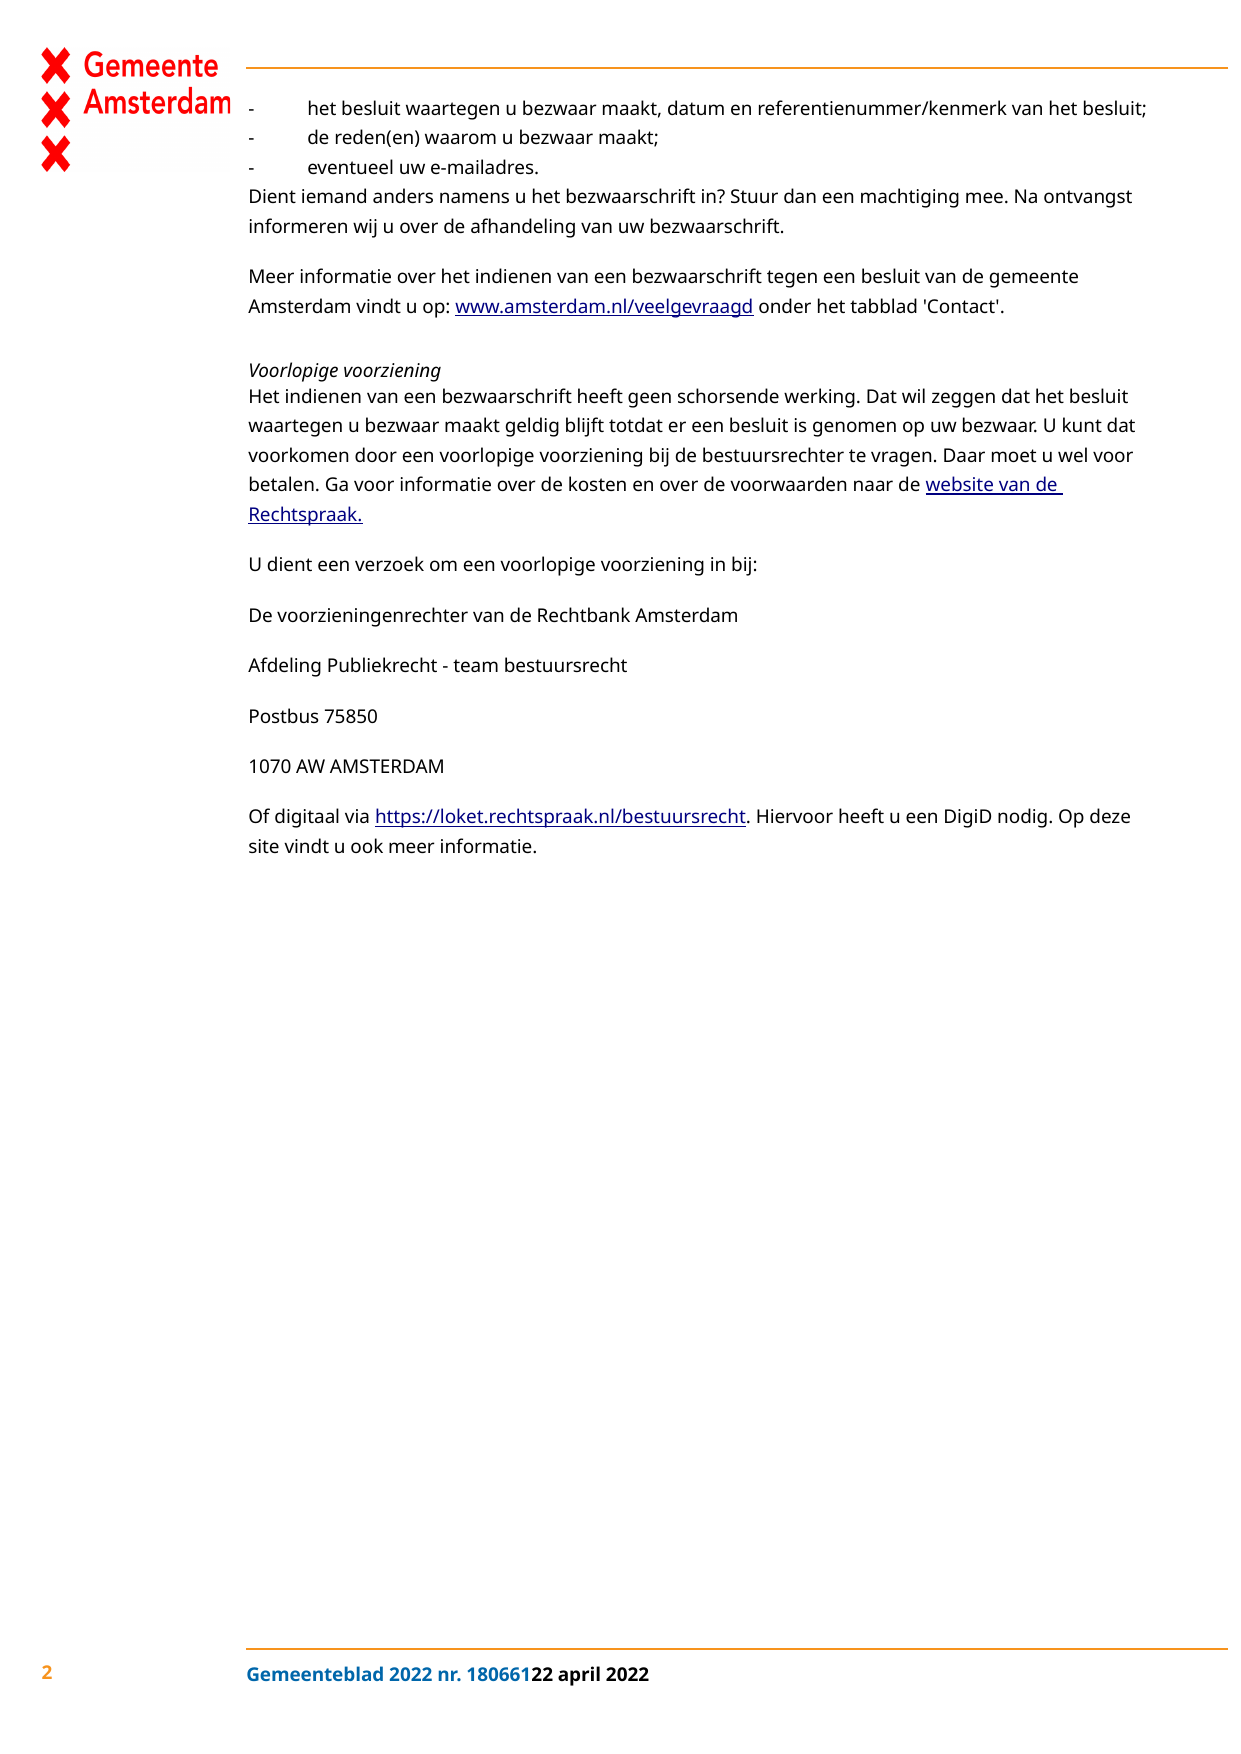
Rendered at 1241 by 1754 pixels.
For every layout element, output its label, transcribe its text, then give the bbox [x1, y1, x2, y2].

text De voorzieningenrechter van de Rechtbank Amsterdam [248, 602, 1152, 628]
text U dient een verzoek om een voorlopige voorziening in bij: [248, 552, 1152, 577]
text Het indienen van een bezwaarschrift heeft geen schorsende werking. Dat wil zeggen dat het besluit waartegen u bezwaar maakt geldig blijft totdat er een besluit is genomen op uw bezwaar. U kunt dat voorkomen door een voorlopige voorziening bij de bestuursrechter te vragen. Daar moet u wel voor betalen. Ga voor informatie over de kosten en over de voorwaarden naar de website van de Rechtspraak. [248, 383, 1152, 527]
text 1070 AW AMSTERDAM [248, 753, 1152, 779]
text Dient iemand anders namens u het bezwaarschrift in? Stuur dan een machtiging mee. Na ontvangst informeren wij u over de afhandeling van uw bezwaarschrift. [248, 183, 1152, 239]
text Postbus 75850 [248, 703, 1152, 728]
text Of digitaal via https://loket.rechtspraak.nl/bestuursrecht. Hiervoor heeft u een DigiD nodig. Op deze site vindt u ook meer informatie. [248, 804, 1152, 859]
list het besluit waartegen u bezwaar maakt, datum en referentienummer/kenmerk van het besluit; [248, 95, 1152, 121]
list de reden(en) waarom u bezwaar maakt; [248, 124, 1152, 150]
list eventueel uw e-mailadres. [248, 154, 1152, 180]
text Meer informatie over het indienen van een bezwaarschrift tegen een besluit van de gemeente Amsterdam vindt u op: www.amsterdam.nl/veelgevraagd onder het tabblad 'Contact'. [248, 263, 1152, 319]
text Voorlopige voorziening [248, 357, 1152, 383]
picture [41, 47, 231, 172]
text Afdeling Publiekrecht - team bestuursrecht [248, 652, 1152, 678]
